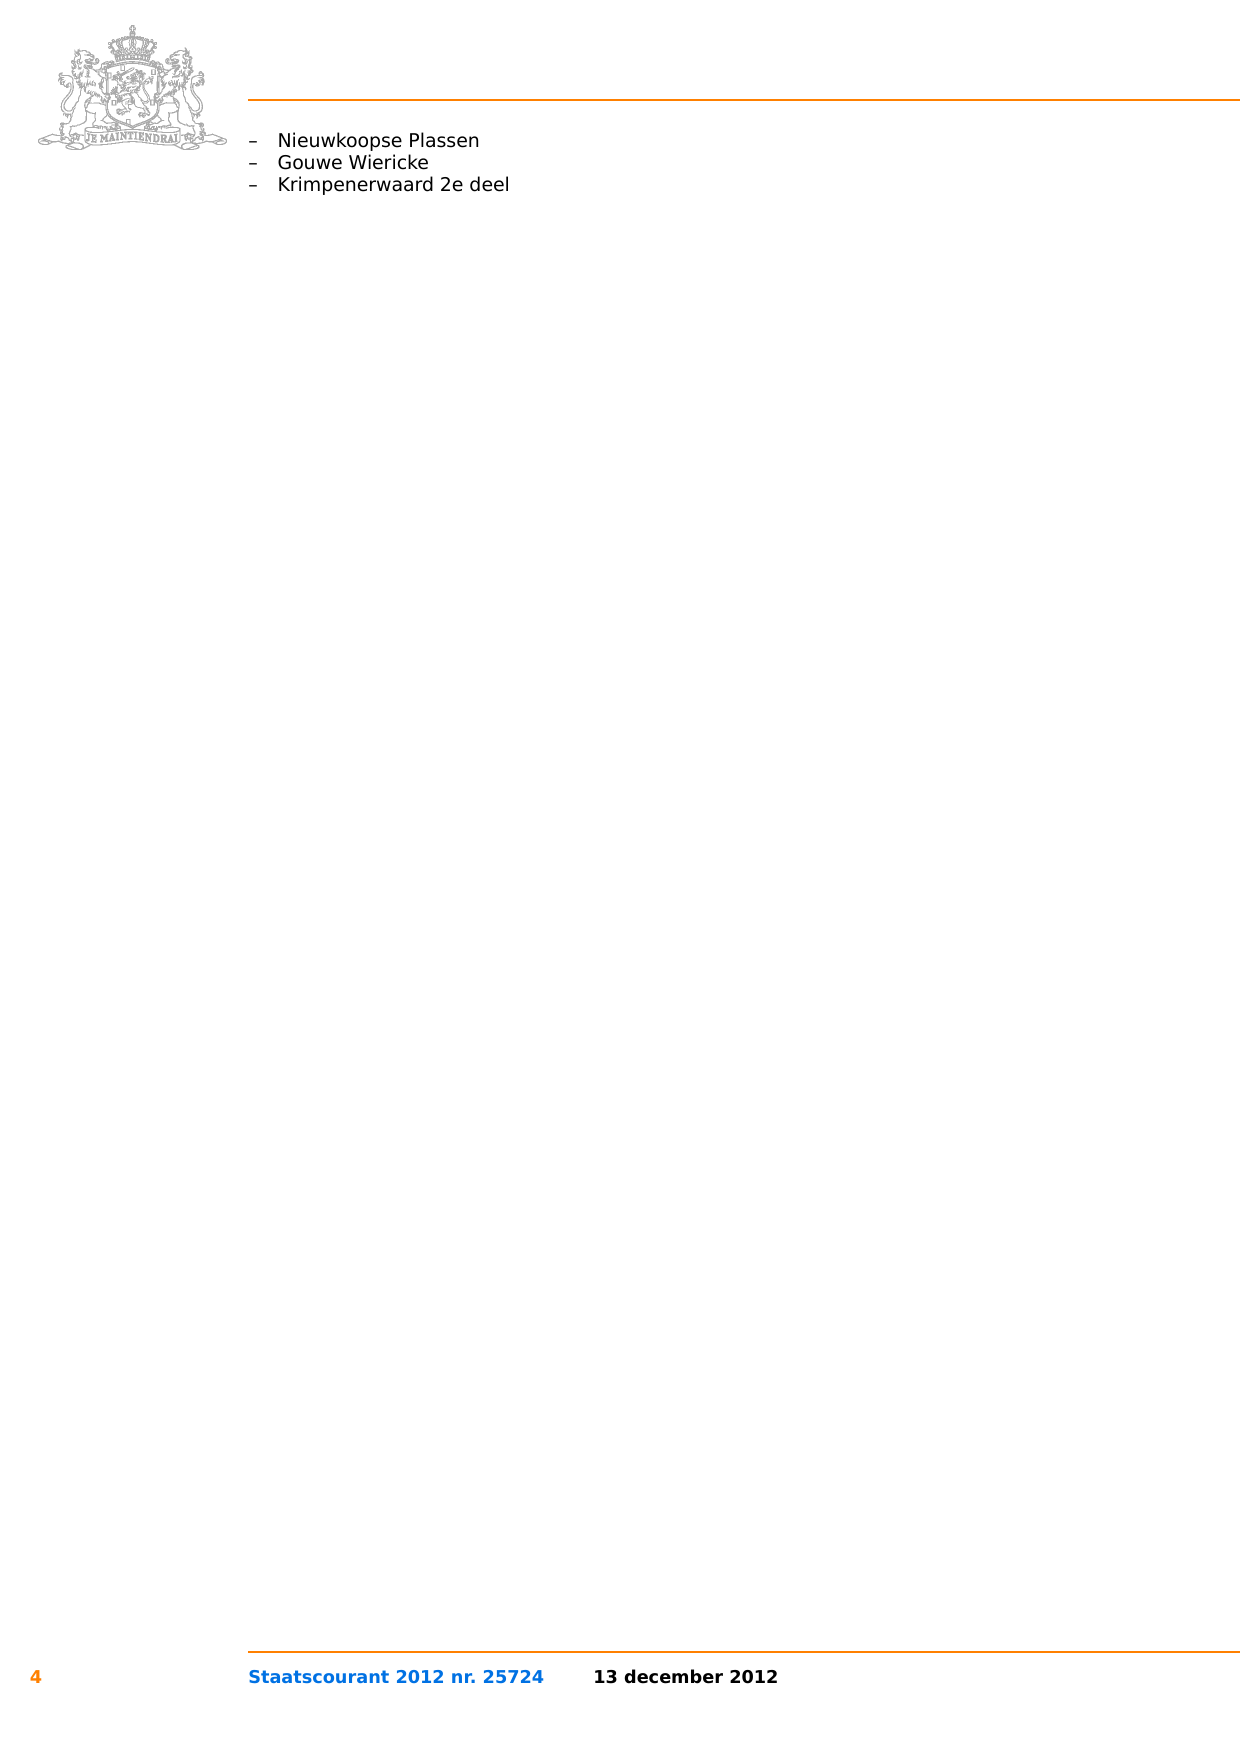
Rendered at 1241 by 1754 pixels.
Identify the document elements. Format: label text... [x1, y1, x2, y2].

text – Krimpenerwaard 2e deel [248, 174, 1163, 196]
text – Nieuwkoopse Plassen [248, 130, 1163, 152]
text – Gouwe Wiericke [248, 152, 1163, 174]
picture [38, 25, 227, 150]
